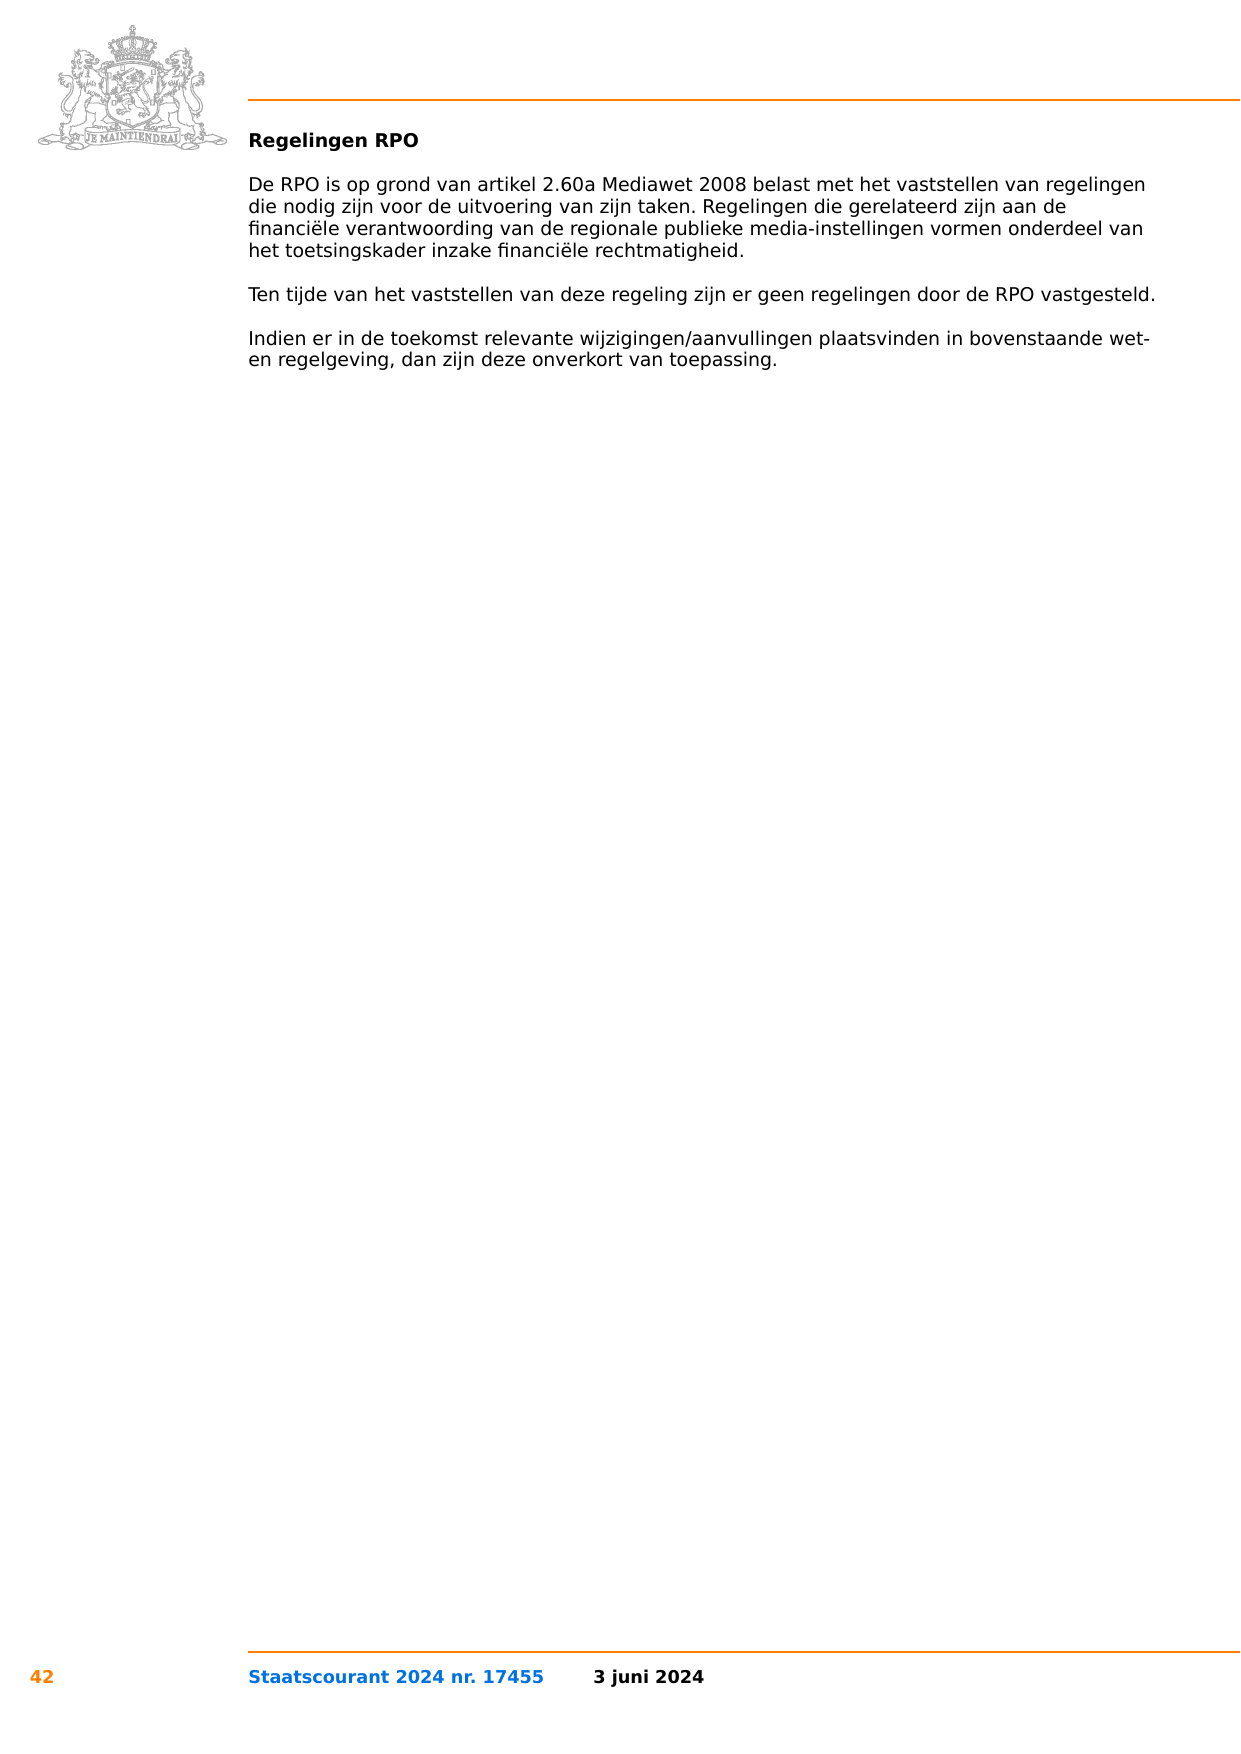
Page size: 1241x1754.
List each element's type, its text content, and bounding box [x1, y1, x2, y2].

picture [38, 25, 227, 150]
text De RPO is op grond van artikel 2.60a Mediawet 2008 belast met het vaststellen van regelingen die nodig zijn voor de uitvoering van zijn taken. Regelingen die gerelateerd zijn aan de financiële verantwoording van de regionale publieke media-instellingen vormen onderdeel van het toetsingskader inzake financiële rechtmatigheid. [248, 174, 1163, 262]
subtitle Regelingen RPO [248, 130, 1163, 152]
text Ten tijde van het vaststellen van deze regeling zijn er geen regelingen door de RPO vastgesteld. [248, 283, 1163, 306]
text Indien er in de toekomst relevante wijzigingen/aanvullingen plaatsvinden in bovenstaande wet- en regelgeving, dan zijn deze onverkort van toepassing. [248, 327, 1163, 371]
